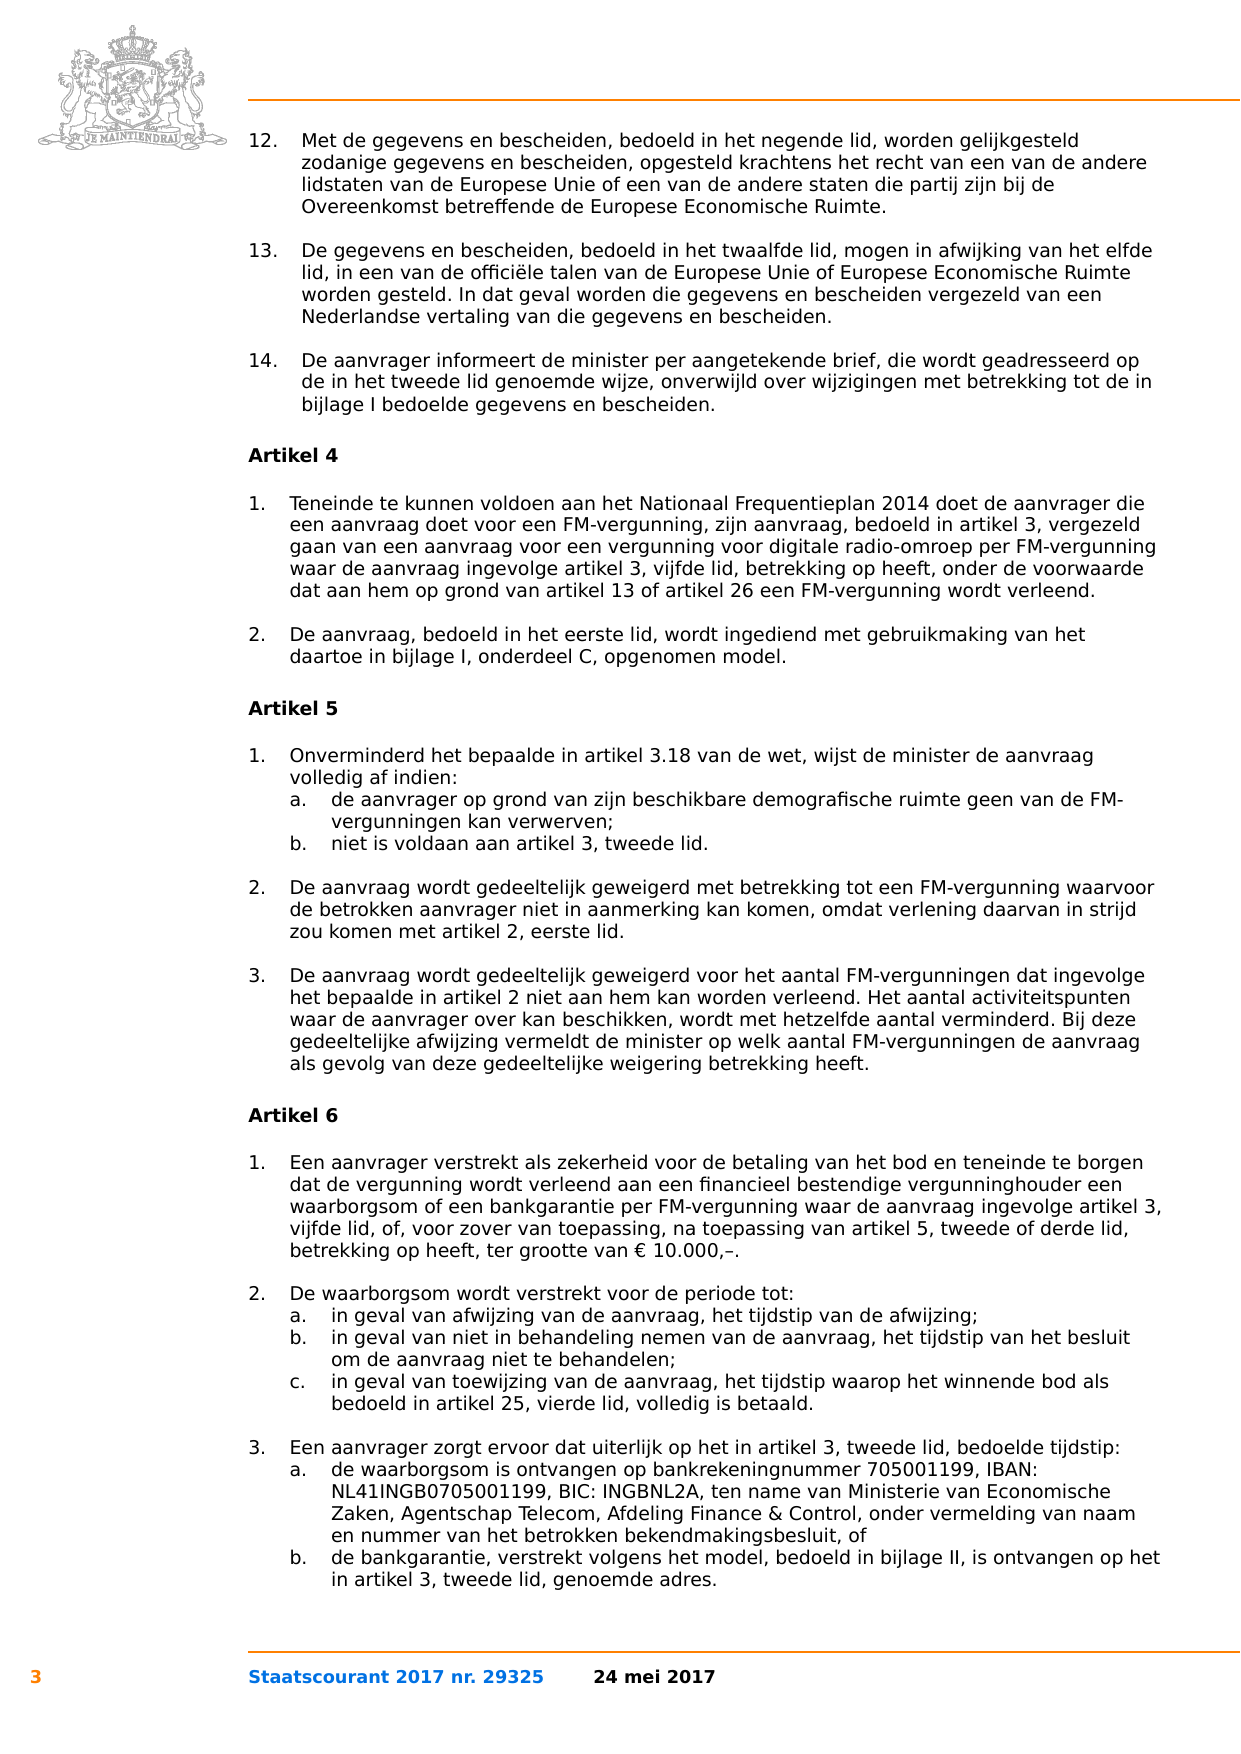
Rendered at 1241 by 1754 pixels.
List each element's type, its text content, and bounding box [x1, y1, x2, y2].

text 2. De waarborgsom wordt verstrekt voor de periode tot: [248, 1283, 1163, 1305]
subtitle Artikel 4 [248, 445, 1163, 467]
text b. de bankgarantie, verstrekt volgens het model, bedoeld in bijlage II, is ontvangen op het in artikel 3, tweede lid, genoemde adres. [289, 1547, 1163, 1591]
text b. niet is voldaan aan artikel 3, tweede lid. [289, 833, 1163, 855]
text 1. Een aanvrager verstrekt als zekerheid voor de betaling van het bod en teneinde te borgen dat de vergunning wordt verleend aan een financieel bestendige vergunninghouder een waarborgsom of een bankgarantie per FM-vergunning waar de aanvraag ingevolge artikel 3, vijfde lid, of, voor zover van toepassing, na toepassing van artikel 5, tweede of derde lid, betrekking op heeft, ter grootte van € 10.000,–. [248, 1152, 1163, 1261]
text 1. Onverminderd het bepaalde in artikel 3.18 van de wet, wijst de minister de aanvraag volledig af indien: [248, 745, 1163, 789]
picture [38, 25, 227, 150]
text 2. De aanvraag wordt gedeeltelijk geweigerd met betrekking tot een FM-vergunning waarvoor de betrokken aanvrager niet in aanmerking kan komen, omdat verlening daarvan in strijd zou komen met artikel 2, eerste lid. [248, 877, 1163, 943]
text a. de aanvrager op grond van zijn beschikbare demografische ruimte geen van de FM-vergunningen kan verwerven; [289, 789, 1163, 833]
text b. in geval van niet in behandeling nemen van de aanvraag, het tijdstip van het besluit om de aanvraag niet te behandelen; [289, 1327, 1163, 1371]
text 2. De aanvraag, bedoeld in het eerste lid, wordt ingediend met gebruikmaking van het daartoe in bijlage I, onderdeel C, opgenomen model. [248, 624, 1163, 668]
text 12. Met de gegevens en bescheiden, bedoeld in het negende lid, worden gelijkgesteld zodanige gegevens en bescheiden, opgesteld krachtens het recht van een van de andere lidstaten van de Europese Unie of een van de andere staten die partij zijn bij de Overeenkomst betreffende de Europese Economische Ruimte. [248, 130, 1163, 218]
text 14. De aanvrager informeert de minister per aangetekende brief, die wordt geadresseerd op de in het tweede lid genoemde wijze, onverwijld over wijzigingen met betrekking tot de in bijlage I bedoelde gegevens en bescheiden. [248, 349, 1163, 415]
text a. de waarborgsom is ontvangen op bankrekeningnummer 705001199, IBAN: NL41INGB0705001199, BIC: INGBNL2A, ten name van Ministerie van Economische Zaken, Agentschap Telecom, Afdeling Finance & Control, onder vermelding van naam en nummer van het betrokken bekendmakingsbesluit, of [289, 1459, 1163, 1547]
text 1. Teneinde te kunnen voldoen aan het Nationaal Frequentieplan 2014 doet de aanvrager die een aanvraag doet voor een FM-vergunning, zijn aanvraag, bedoeld in artikel 3, vergezeld gaan van een aanvraag voor een vergunning voor digitale radio-omroep per FM-vergunning waar de aanvraag ingevolge artikel 3, vijfde lid, betrekking op heeft, onder de voorwaarde dat aan hem op grond van artikel 13 of artikel 26 een FM-vergunning wordt verleend. [248, 492, 1163, 602]
text a. in geval van afwijzing van de aanvraag, het tijdstip van de afwijzing; [289, 1305, 1163, 1327]
subtitle Artikel 5 [248, 698, 1163, 720]
text 3. De aanvraag wordt gedeeltelijk geweigerd voor het aantal FM-vergunningen dat ingevolge het bepaalde in artikel 2 niet aan hem kan worden verleend. Het aantal activiteitspunten waar de aanvrager over kan beschikken, wordt met hetzelfde aantal verminderd. Bij deze gedeeltelijke afwijzing vermeldt de minister op welk aantal FM-vergunningen de aanvraag als gevolg van deze gedeeltelijke weigering betrekking heeft. [248, 965, 1163, 1074]
text 13. De gegevens en bescheiden, bedoeld in het twaalfde lid, mogen in afwijking van het elfde lid, in een van de officiële talen van de Europese Unie of Europese Economische Ruimte worden gesteld. In dat geval worden die gegevens en bescheiden vergezeld van een Nederlandse vertaling van die gegevens en bescheiden. [248, 240, 1163, 328]
text 3. Een aanvrager zorgt ervoor dat uiterlijk op het in artikel 3, tweede lid, bedoelde tijdstip: [248, 1437, 1163, 1459]
text c. in geval van toewijzing van de aanvraag, het tijdstip waarop het winnende bod als bedoeld in artikel 25, vierde lid, volledig is betaald. [289, 1371, 1163, 1415]
subtitle Artikel 6 [248, 1104, 1163, 1127]
